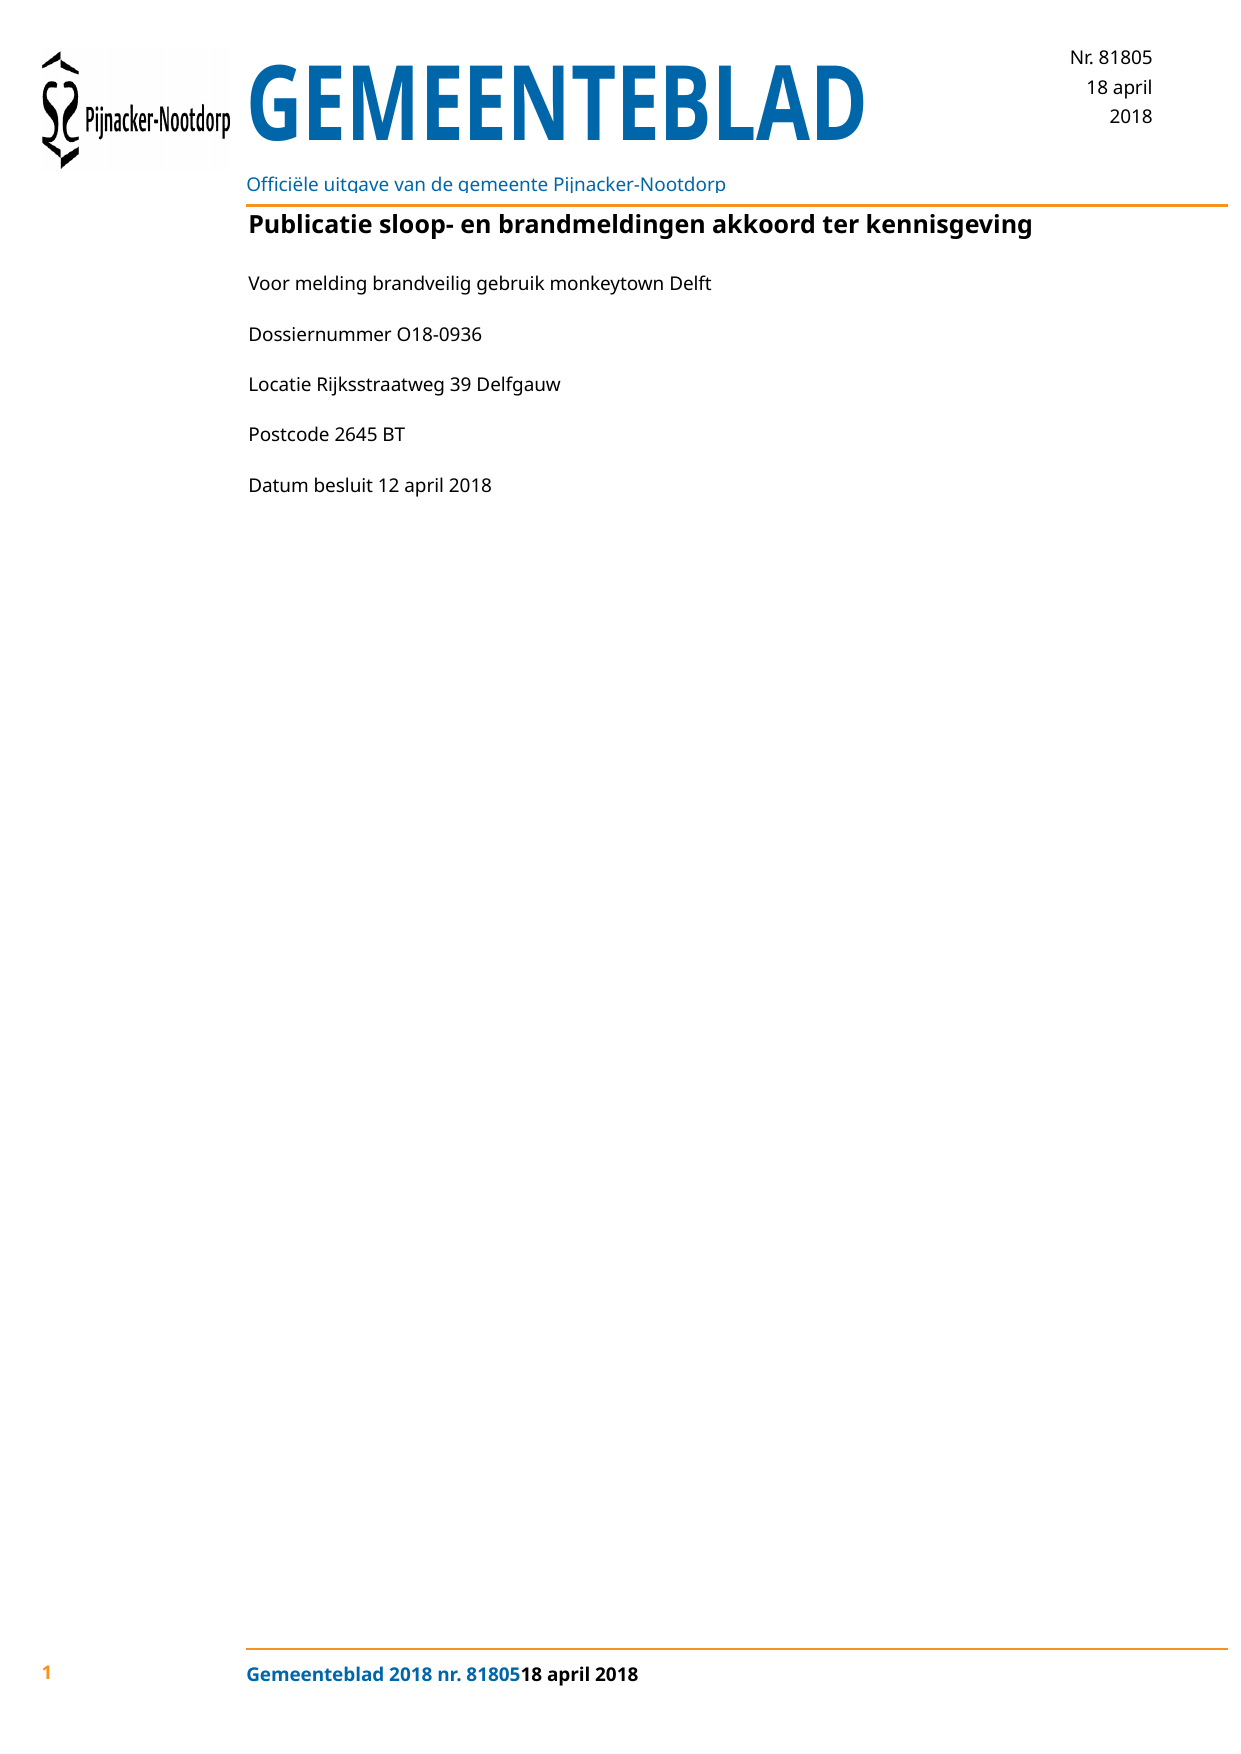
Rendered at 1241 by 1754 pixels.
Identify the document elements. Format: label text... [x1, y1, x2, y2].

text Locatie Rijksstraatweg 39 Delfgauw [248, 371, 1152, 397]
text Datum besluit 12 april 2018 [248, 472, 1152, 498]
text Publicatie sloop- en brandmeldingen akkoord ter kennisgeving [248, 207, 1152, 241]
text Dossiernummer O18-0936 [248, 321, 1152, 346]
picture [41, 47, 231, 172]
text Voor melding brandveilig gebruik monkeytown Delft [248, 270, 1152, 296]
text Postcode 2645 BT [248, 422, 1152, 447]
